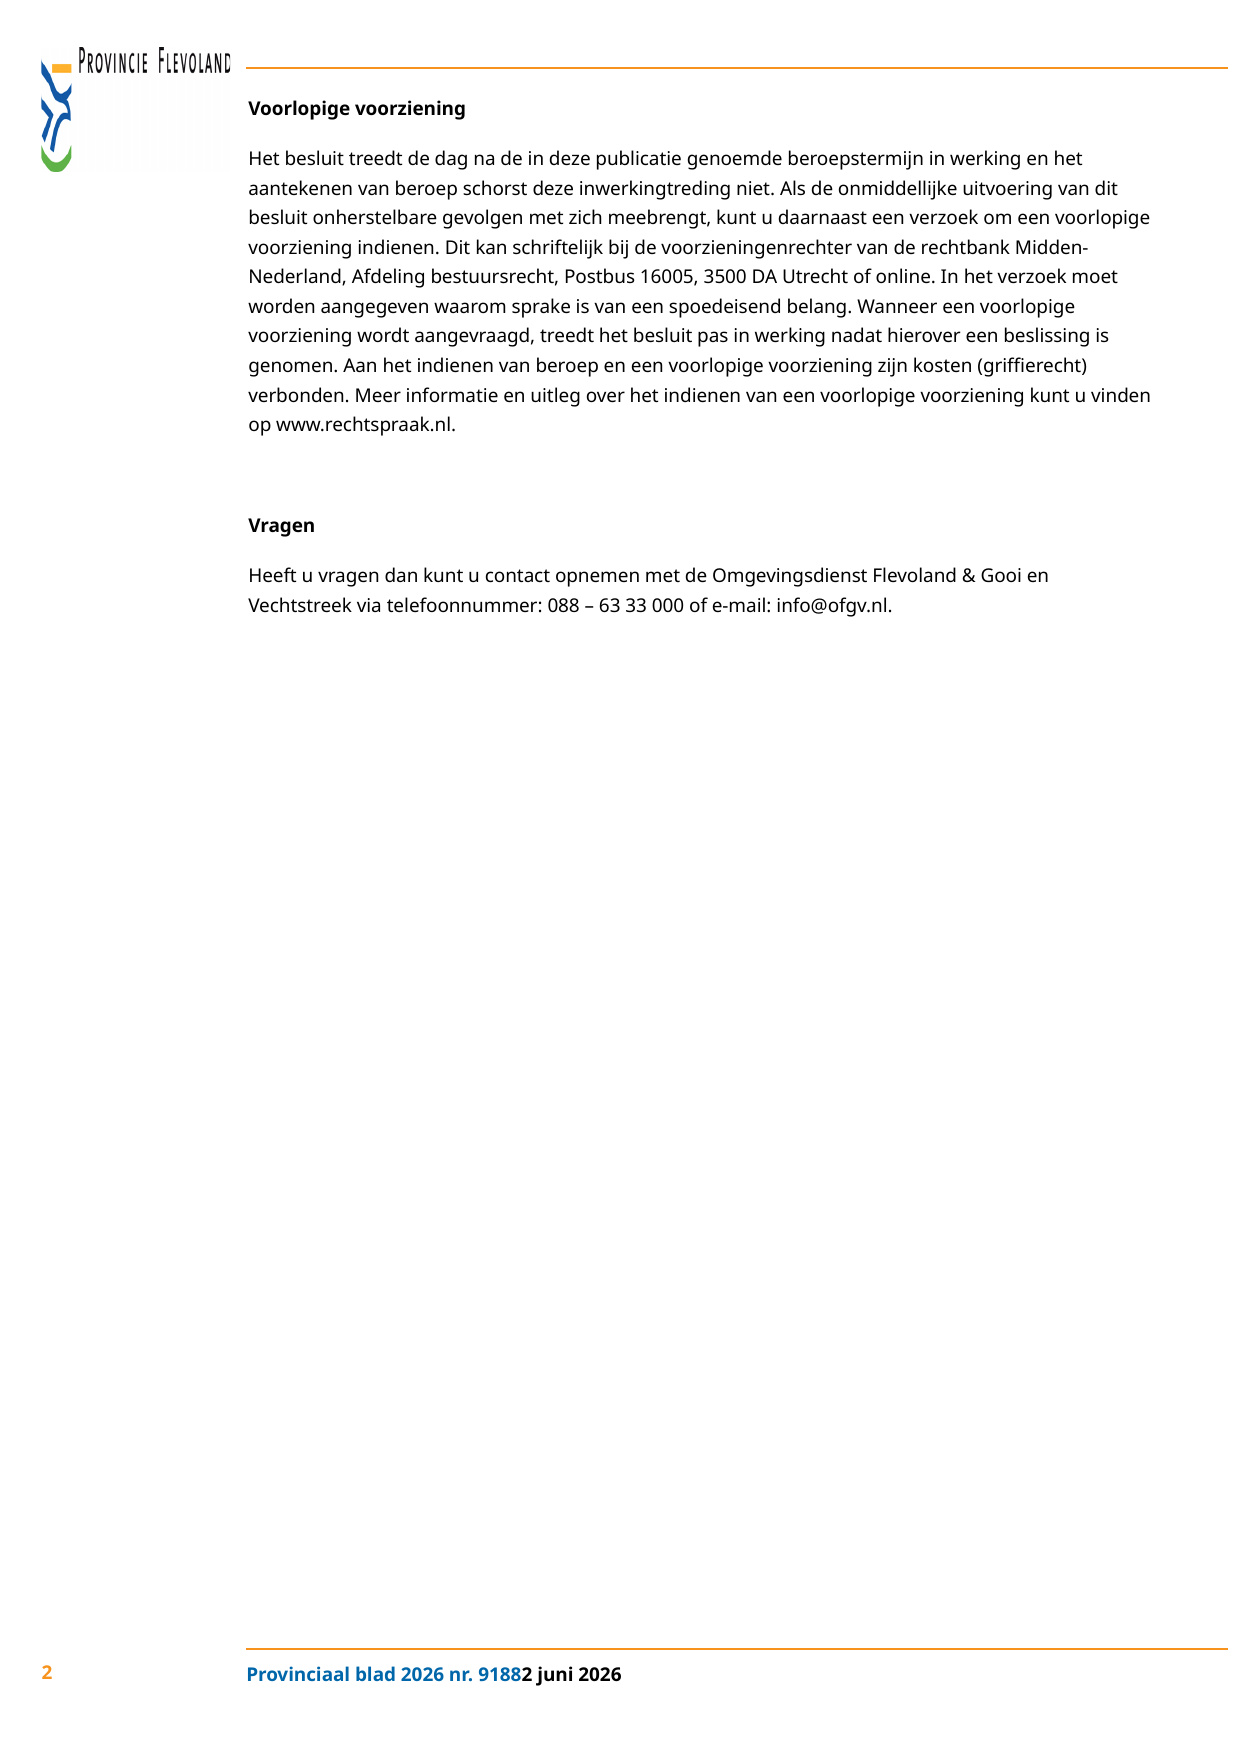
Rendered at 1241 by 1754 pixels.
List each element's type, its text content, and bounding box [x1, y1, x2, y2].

text Vragen [248, 512, 1152, 538]
picture [41, 47, 231, 172]
text Voorlopige voorziening [248, 95, 1152, 121]
text Het besluit treedt de dag na de in deze publicatie genoemde beroepstermijn in werking en het aantekenen van beroep schorst deze inwerkingtreding niet. Als de onmiddellijke uitvoering van dit besluit onherstelbare gevolgen met zich meebrengt, kunt u daarnaast een verzoek om een voorlopige voorziening indienen. Dit kan schriftelijk bij de voorzieningenrechter van de rechtbank Midden-Nederland, Afdeling bestuursrecht, Postbus 16005, 3500 DA Utrecht of online. In het verzoek moet worden aangegeven waarom sprake is van een spoedeisend belang. Wanneer een voorlopige voorziening wordt aangevraagd, treedt het besluit pas in werking nadat hierover een beslissing is genomen. Aan het indienen van beroep en een voorlopige voorziening zijn kosten (griffierecht) verbonden. Meer informatie en uitleg over het indienen van een voorlopige voorziening kunt u vinden op www.rechtspraak.nl. [248, 145, 1152, 437]
text Heeft u vragen dan kunt u contact opnemen met de Omgevingsdienst Flevoland & Gooi en Vechtstreek via telefoonnummer: 088 – 63 33 000 of e-mail: info@ofgv.nl. [248, 563, 1152, 618]
